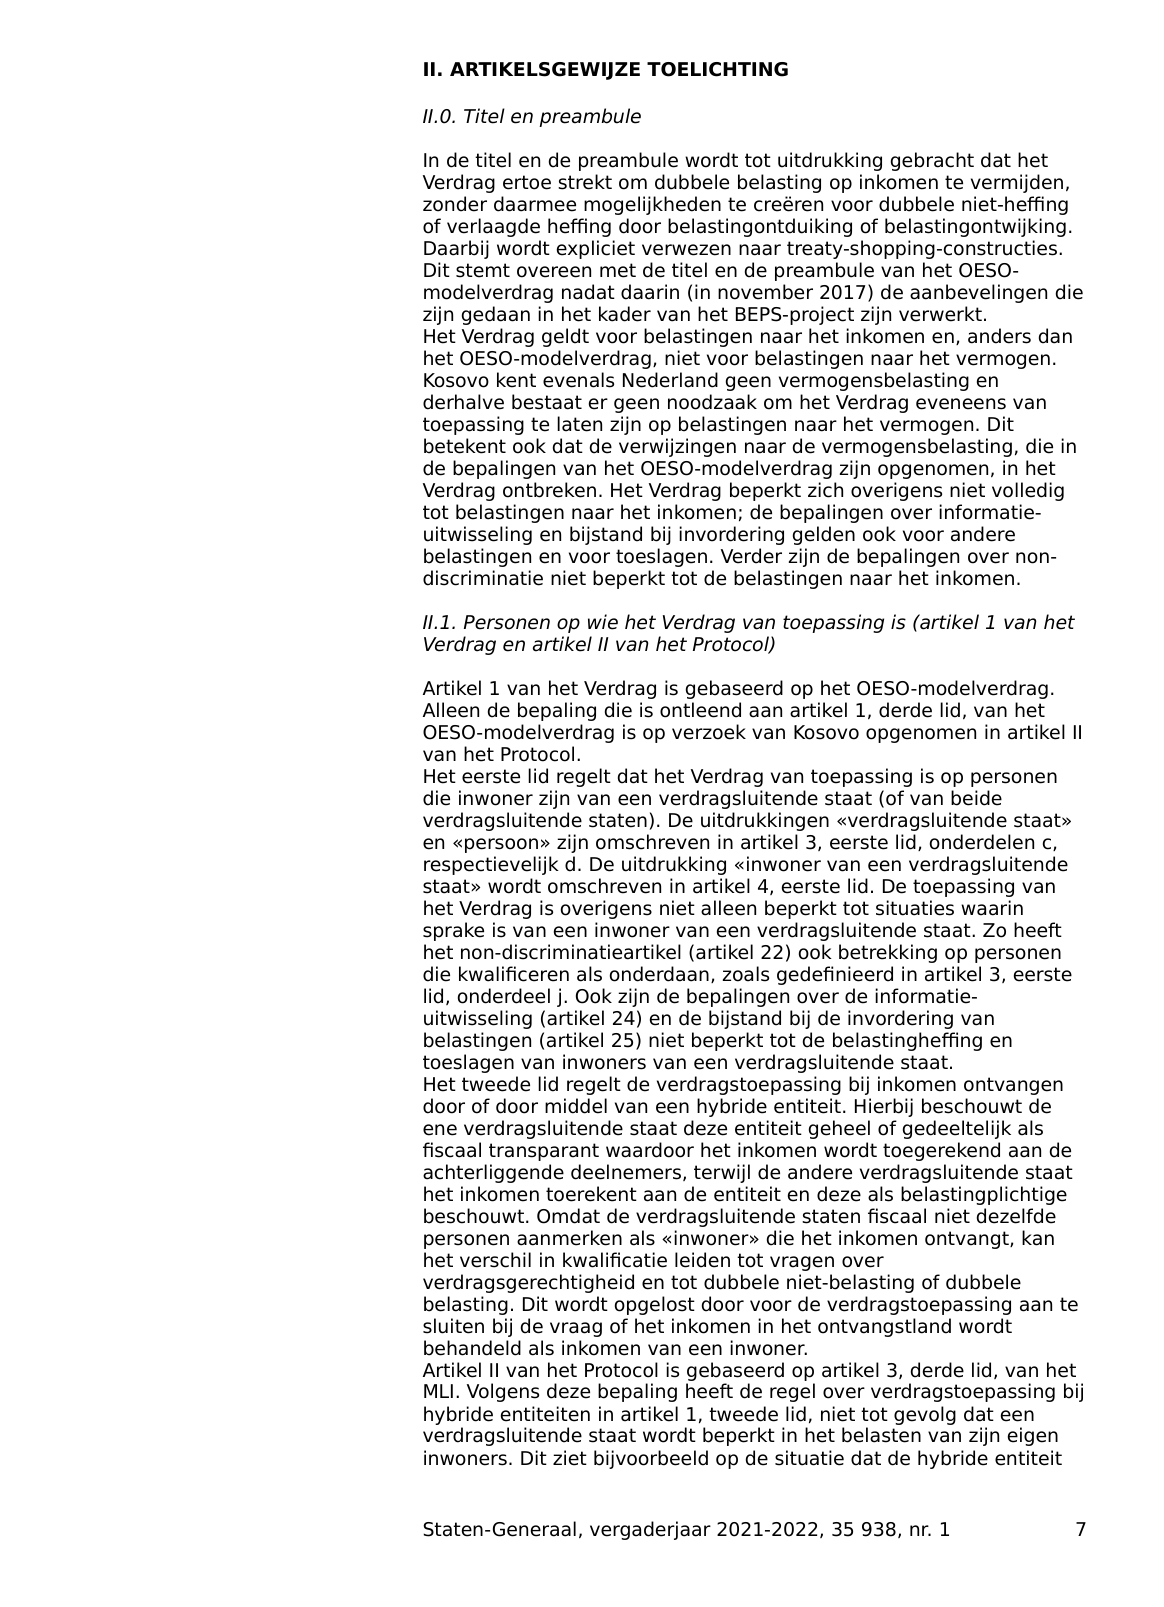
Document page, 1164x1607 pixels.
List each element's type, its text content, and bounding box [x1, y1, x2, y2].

text Het eerste lid regelt dat het Verdrag van toepassing is op personen die inwoner zijn van een verdragsluitende staat (of van beide verdragsluitende staten). De uitdrukkingen «verdragsluitende staat» en «persoon» zijn omschreven in artikel 3, eerste lid, onderdelen c, respectievelijk d. De uitdrukking «inwoner van een verdragsluitende staat» wordt omschreven in artikel 4, eerste lid. De toepassing van het Verdrag is overigens niet alleen beperkt tot situaties waarin sprake is van een inwoner van een verdragsluitende staat. Zo heeft het non-discriminatieartikel (artikel 22) ook betrekking op personen die kwalificeren als onderdaan, zoals gedefinieerd in artikel 3, eerste lid, onderdeel j. Ook zijn de bepalingen over de informatie-uitwisseling (artikel 24) en de bijstand bij de invordering van belastingen (artikel 25) niet beperkt tot de belastingheffing en toeslagen van inwoners van een verdragsluitende staat. [422, 766, 1087, 1074]
subtitle II.1. Personen op wie het Verdrag van toepassing is (artikel 1 van het Verdrag en artikel II van het Protocol) [422, 612, 1087, 656]
subtitle II. ARTIKELSGEWIJZE TOELICHTING [422, 59, 1087, 81]
text In de titel en de preambule wordt tot uitdrukking gebracht dat het Verdrag ertoe strekt om dubbele belasting op inkomen te vermijden, zonder daarmee mogelijkheden te creëren voor dubbele niet-heffing of verlaagde heffing door belastingontduiking of belastingontwijking. Daarbij wordt expliciet verwezen naar treaty-shopping-constructies. Dit stemt overeen met de titel en de preambule van het OESO-modelverdrag nadat daarin (in november 2017) de aanbevelingen die zijn gedaan in het kader van het BEPS-project zijn verwerkt. [422, 150, 1087, 326]
text Artikel 1 van het Verdrag is gebaseerd op het OESO-modelverdrag. Alleen de bepaling die is ontleend aan artikel 1, derde lid, van het OESO-modelverdrag is op verzoek van Kosovo opgenomen in artikel II van het Protocol. [422, 678, 1087, 766]
text Het tweede lid regelt de verdragstoepassing bij inkomen ontvangen door of door middel van een hybride entiteit. Hierbij beschouwt de ene verdragsluitende staat deze entiteit geheel of gedeeltelijk als fiscaal transparant waardoor het inkomen wordt toegerekend aan de achterliggende deelnemers, terwijl de andere verdragsluitende staat het inkomen toerekent aan de entiteit en deze als belastingplichtige beschouwt. Omdat de verdragsluitende staten fiscaal niet dezelfde personen aanmerken als «inwoner» die het inkomen ontvangt, kan het verschil in kwalificatie leiden tot vragen over verdragsgerechtigheid en tot dubbele niet-belasting of dubbele belasting. Dit wordt opgelost door voor de verdragstoepassing aan te sluiten bij de vraag of het inkomen in het ontvangstland wordt behandeld als inkomen van een inwoner. [422, 1074, 1087, 1359]
text Artikel II van het Protocol is gebaseerd op artikel 3, derde lid, van het MLI. Volgens deze bepaling heeft de regel over verdragstoepassing bij hybride entiteiten in artikel 1, tweede lid, niet tot gevolg dat een verdragsluitende staat wordt beperkt in het belasten van zijn eigen inwoners. Dit ziet bijvoorbeeld op de situatie dat de hybride entiteit [422, 1359, 1087, 1469]
text Het Verdrag geldt voor belastingen naar het inkomen en, anders dan het OESO-modelverdrag, niet voor belastingen naar het vermogen. Kosovo kent evenals Nederland geen vermogensbelasting en derhalve bestaat er geen noodzaak om het Verdrag eveneens van toepassing te laten zijn op belastingen naar het vermogen. Dit betekent ook dat de verwijzingen naar de vermogensbelasting, die in de bepalingen van het OESO-modelverdrag zijn opgenomen, in het Verdrag ontbreken. Het Verdrag beperkt zich overigens niet volledig tot belastingen naar het inkomen; de bepalingen over informatie-uitwisseling en bijstand bij invordering gelden ook voor andere belastingen en voor toeslagen. Verder zijn de bepalingen over non-discriminatie niet beperkt tot de belastingen naar het inkomen. [422, 326, 1087, 590]
subtitle II.0. Titel en preambule [422, 106, 1087, 128]
